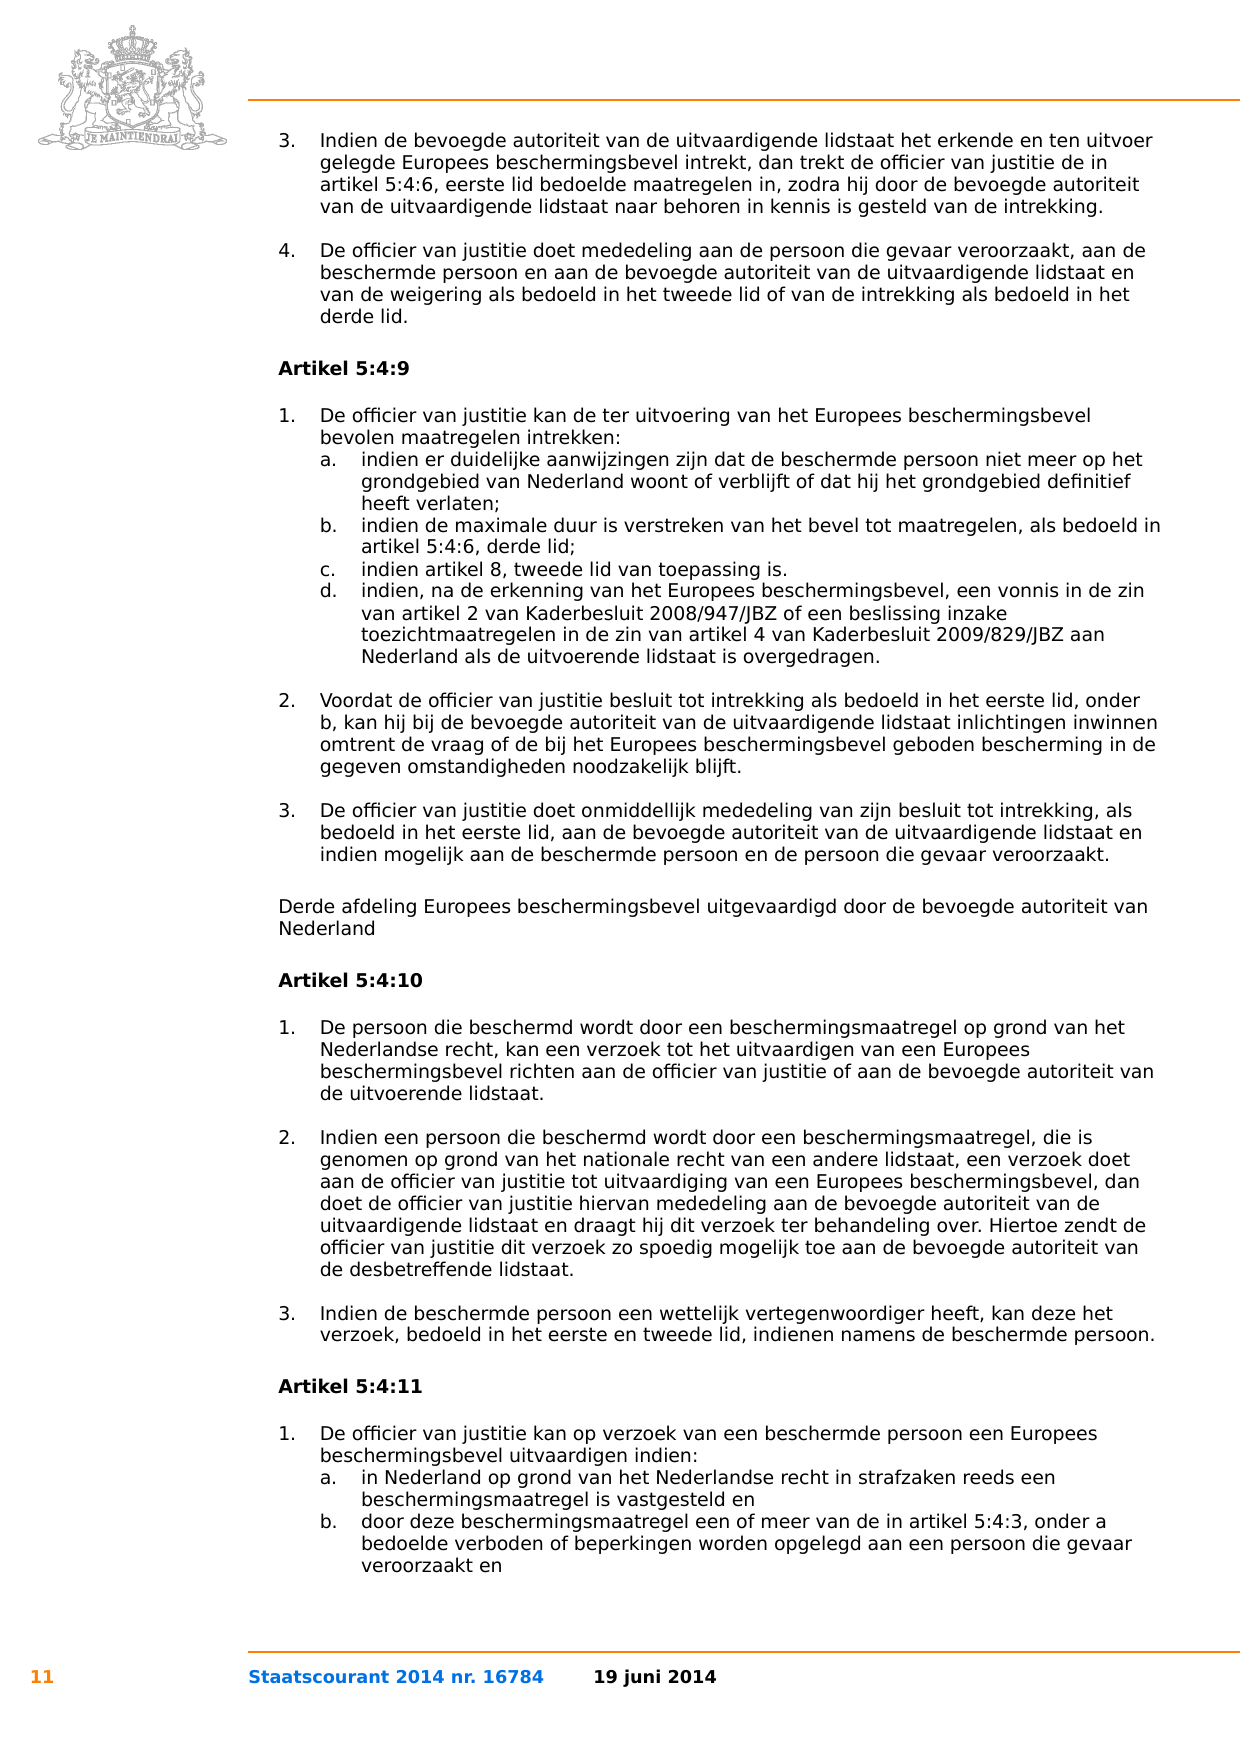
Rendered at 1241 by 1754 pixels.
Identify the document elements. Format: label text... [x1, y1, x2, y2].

text 3. Indien de bevoegde autoriteit van de uitvaardigende lidstaat het erkende en ten uitvoer gelegde Europees beschermingsbevel intrekt, dan trekt de officier van justitie de in artikel 5:4:6, eerste lid bedoelde maatregelen in, zodra hij door de bevoegde autoriteit van de uitvaardigende lidstaat naar behoren in kennis is gesteld van de intrekking. [278, 130, 1163, 218]
text d. indien, na de erkenning van het Europees beschermingsbevel, een vonnis in de zin van artikel 2 van Kaderbesluit 2008/947/JBZ of een beslissing inzake toezichtmaatregelen in de zin van artikel 4 van Kaderbesluit 2009/829/JBZ aan Nederland als de uitvoerende lidstaat is overgedragen. [319, 580, 1163, 668]
text 3. De officier van justitie doet onmiddellijk mededeling van zijn besluit tot intrekking, als bedoeld in het eerste lid, aan de bevoegde autoriteit van de uitvaardigende lidstaat en indien mogelijk aan de beschermde persoon en de persoon die gevaar veroorzaakt. [278, 800, 1163, 866]
text b. door deze beschermingsmaatregel een of meer van de in artikel 5:4:3, onder a bedoelde verboden of beperkingen worden opgelegd aan een persoon die gevaar veroorzaakt en [319, 1511, 1163, 1577]
text 2. Indien een persoon die beschermd wordt door een beschermingsmaatregel, die is genomen op grond van het nationale recht van een andere lidstaat, een verzoek doet aan de officier van justitie tot uitvaardiging van een Europees beschermingsbevel, dan doet de officier van justitie hiervan mededeling aan de bevoegde autoriteit van de uitvaardigende lidstaat en draagt hij dit verzoek ter behandeling over. Hiertoe zendt de officier van justitie dit verzoek zo spoedig mogelijk toe aan de bevoegde autoriteit van de desbetreffende lidstaat. [278, 1127, 1163, 1281]
text a. indien er duidelijke aanwijzingen zijn dat de beschermde persoon niet meer op het grondgebied van Nederland woont of verblijft of dat hij het grondgebied definitief heeft verlaten; [319, 448, 1163, 514]
subtitle Artikel 5:4:10 [278, 970, 1163, 992]
text a. in Nederland op grond van het Nederlandse recht in strafzaken reeds een beschermingsmaatregel is vastgesteld en [319, 1467, 1163, 1511]
text 1. De officier van justitie kan op verzoek van een beschermde persoon een Europees beschermingsbevel uitvaardigen indien: [278, 1423, 1163, 1467]
picture [38, 25, 227, 150]
text 1. De persoon die beschermd wordt door een beschermingsmaatregel op grond van het Nederlandse recht, kan een verzoek tot het uitvaardigen van een Europees beschermingsbevel richten aan de officier van justitie of aan de bevoegde autoriteit van de uitvoerende lidstaat. [278, 1017, 1163, 1105]
text c. indien artikel 8, tweede lid van toepassing is. [319, 558, 1163, 580]
text 4. De officier van justitie doet mededeling aan de persoon die gevaar veroorzaakt, aan de beschermde persoon en aan de bevoegde autoriteit van de uitvaardigende lidstaat en van de weigering als bedoeld in het tweede lid of van de intrekking als bedoeld in het derde lid. [278, 240, 1163, 328]
text b. indien de maximale duur is verstreken van het bevel tot maatregelen, als bedoeld in artikel 5:4:6, derde lid; [319, 514, 1163, 558]
text 3. Indien de beschermde persoon een wettelijk vertegenwoordiger heeft, kan deze het verzoek, bedoeld in het eerste en tweede lid, indienen namens de beschermde persoon. [278, 1302, 1163, 1346]
text 1. De officier van justitie kan de ter uitvoering van het Europees beschermingsbevel bevolen maatregelen intrekken: [278, 404, 1163, 448]
subtitle Artikel 5:4:9 [278, 358, 1163, 379]
subtitle Artikel 5:4:11 [278, 1376, 1163, 1398]
subtitle Derde afdeling Europees beschermingsbevel uitgevaardigd door de bevoegde autoriteit van Nederland [278, 896, 1163, 940]
text 2. Voordat de officier van justitie besluit tot intrekking als bedoeld in het eerste lid, onder b, kan hij bij de bevoegde autoriteit van de uitvaardigende lidstaat inlichtingen inwinnen omtrent de vraag of de bij het Europees beschermingsbevel geboden bescherming in de gegeven omstandigheden noodzakelijk blijft. [278, 690, 1163, 778]
